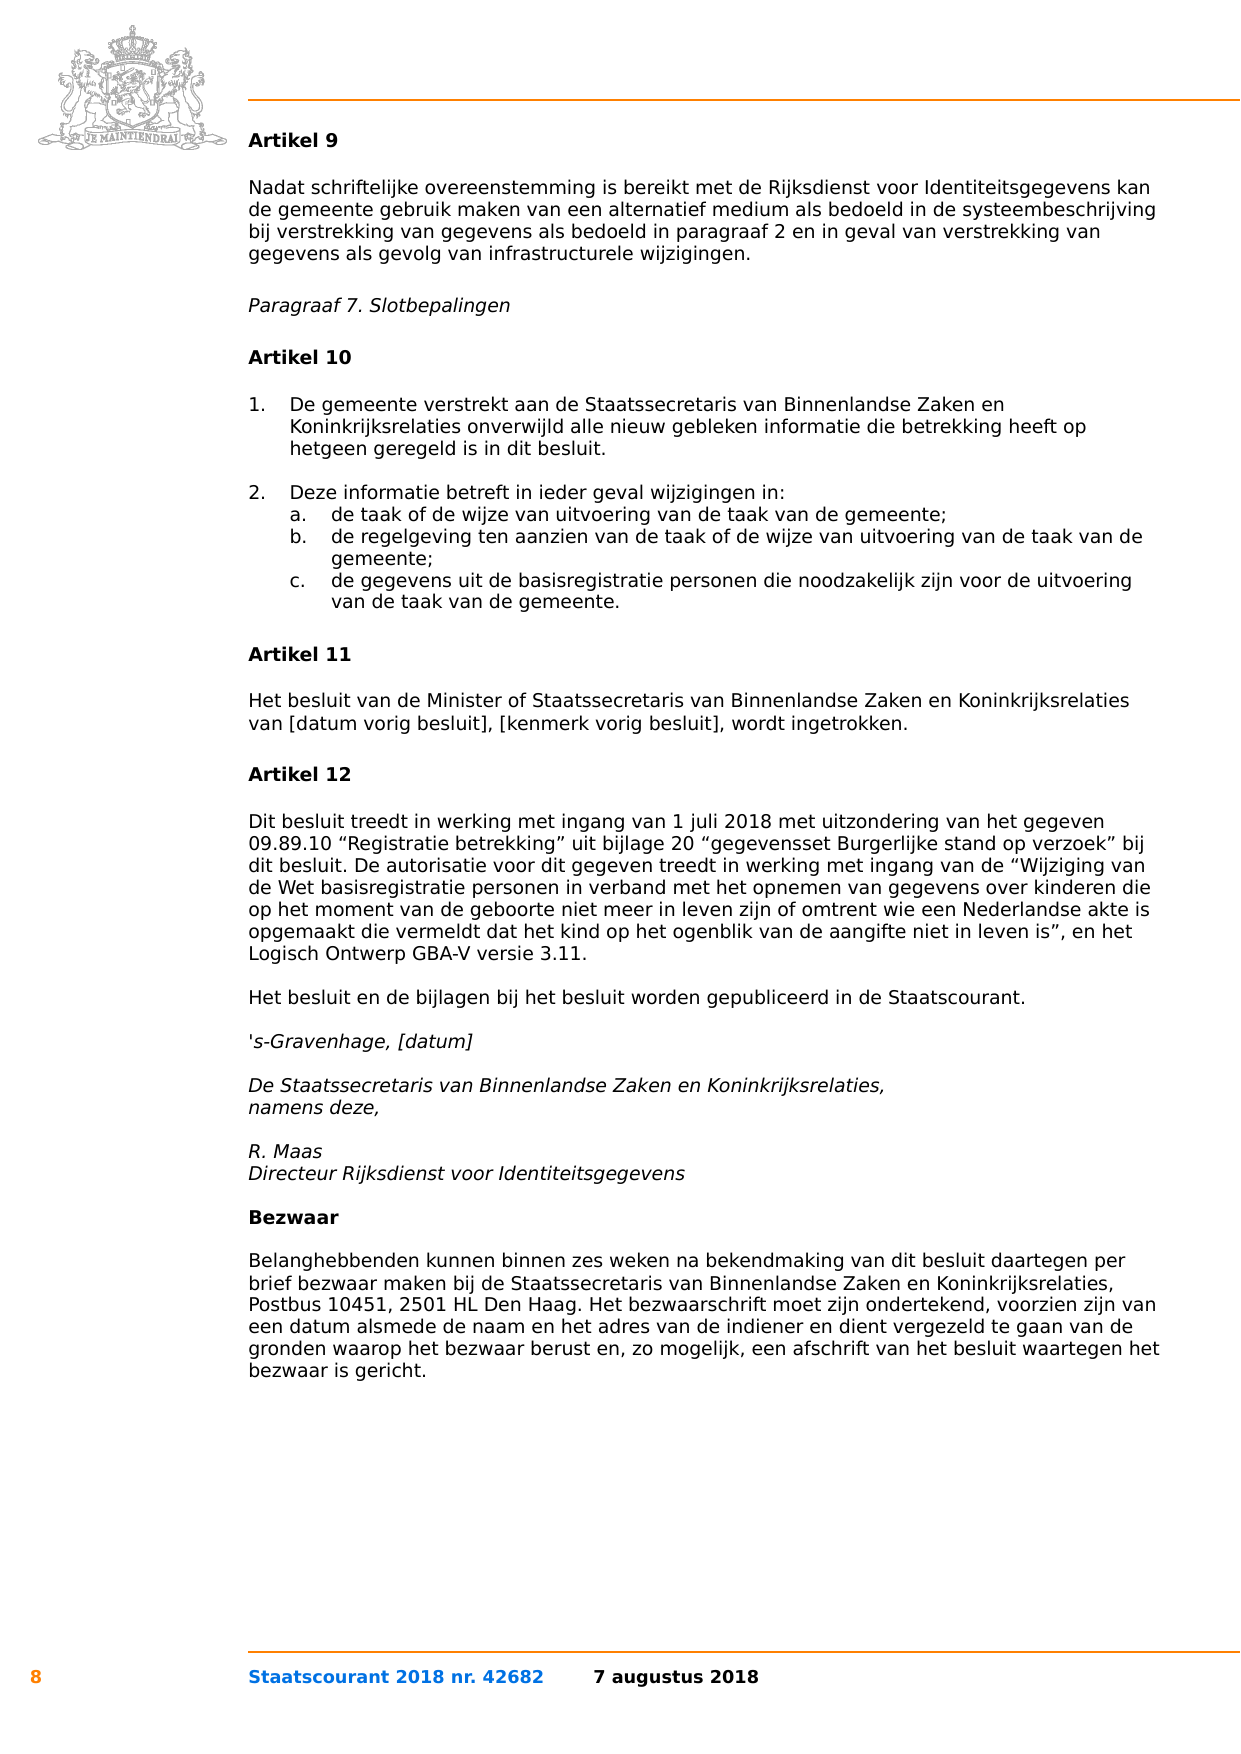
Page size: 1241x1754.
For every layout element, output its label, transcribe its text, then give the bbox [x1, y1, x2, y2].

text Belanghebbenden kunnen binnen zes weken na bekendmaking van dit besluit daartegen per brief bezwaar maken bij de Staatssecretaris van Binnenlandse Zaken en Koninkrijksrelaties, Postbus 10451, 2501 HL Den Haag. Het bezwaarschrift moet zijn ondertekend, voorzien zijn van een datum alsmede de naam en het adres van de indiener en dient vergezeld te gaan van de gronden waarop het bezwaar berust en, zo mogelijk, een afschrift van het besluit waartegen het bezwaar is gericht. [248, 1250, 1163, 1382]
text 1. De gemeente verstrekt aan de Staatssecretaris van Binnenlandse Zaken en Koninkrijksrelaties onverwijld alle nieuw gebleken informatie die betrekking heeft op hetgeen geregeld is in dit besluit. [248, 394, 1163, 460]
text Dit besluit treedt in werking met ingang van 1 juli 2018 met uitzondering van het gegeven 09.89.10 “Registratie betrekking” uit bijlage 20 “gegevensset Burgerlijke stand op verzoek” bij dit besluit. De autorisatie voor dit gegeven treedt in werking met ingang van de “Wijziging van de Wet basisregistratie personen in verband met het opnemen van gegevens over kinderen die op het moment van de geboorte niet meer in leven zijn of omtrent wie een Nederlandse akte is opgemaakt die vermeldt dat het kind op het ogenblik van de aangifte niet in leven is”, en het Logisch Ontwerp GBA-V versie 3.11. [248, 811, 1163, 965]
text Het besluit van de Minister of Staatssecretaris van Binnenlandse Zaken en Koninkrijksrelaties van [datum vorig besluit], [kenmerk vorig besluit], wordt ingetrokken. [248, 690, 1163, 734]
text Bezwaar [248, 1207, 1163, 1228]
subtitle Artikel 10 [248, 347, 1163, 369]
text Het besluit en de bijlagen bij het besluit worden gepubliceerd in de Staatscourant. [248, 987, 1163, 1009]
text c. de gegevens uit de basisregistratie personen die noodzakelijk zijn voor de uitvoering van de taak van de gemeente. [289, 569, 1163, 613]
text 's-Gravenhage, [datum] [248, 1031, 1163, 1053]
text Nadat schriftelijke overeenstemming is bereikt met de Rijksdienst voor Identiteitsgegevens kan de gemeente gebruik maken van een alternatief medium als bedoeld in de systeembeschrijving bij verstrekking van gegevens als bedoeld in paragraaf 2 en in geval van verstrekking van gegevens als gevolg van infrastructurele wijzigingen. [248, 177, 1163, 265]
subtitle Artikel 11 [248, 643, 1163, 665]
picture [38, 25, 227, 150]
text a. de taak of de wijze van uitvoering van de taak van de gemeente; [289, 503, 1163, 526]
text De Staatssecretaris van Binnenlandse Zaken en Koninkrijksrelaties, namens deze, R. Maas Directeur Rijksdienst voor Identiteitsgegevens [248, 1075, 1163, 1185]
subtitle Artikel 9 [248, 130, 1163, 152]
subtitle Paragraaf 7. Slotbepalingen [248, 295, 1163, 317]
text 2. Deze informatie betreft in ieder geval wijzigingen in: [248, 482, 1163, 503]
text b. de regelgeving ten aanzien van de taak of de wijze van uitvoering van de taak van de gemeente; [289, 526, 1163, 569]
subtitle Artikel 12 [248, 764, 1163, 786]
